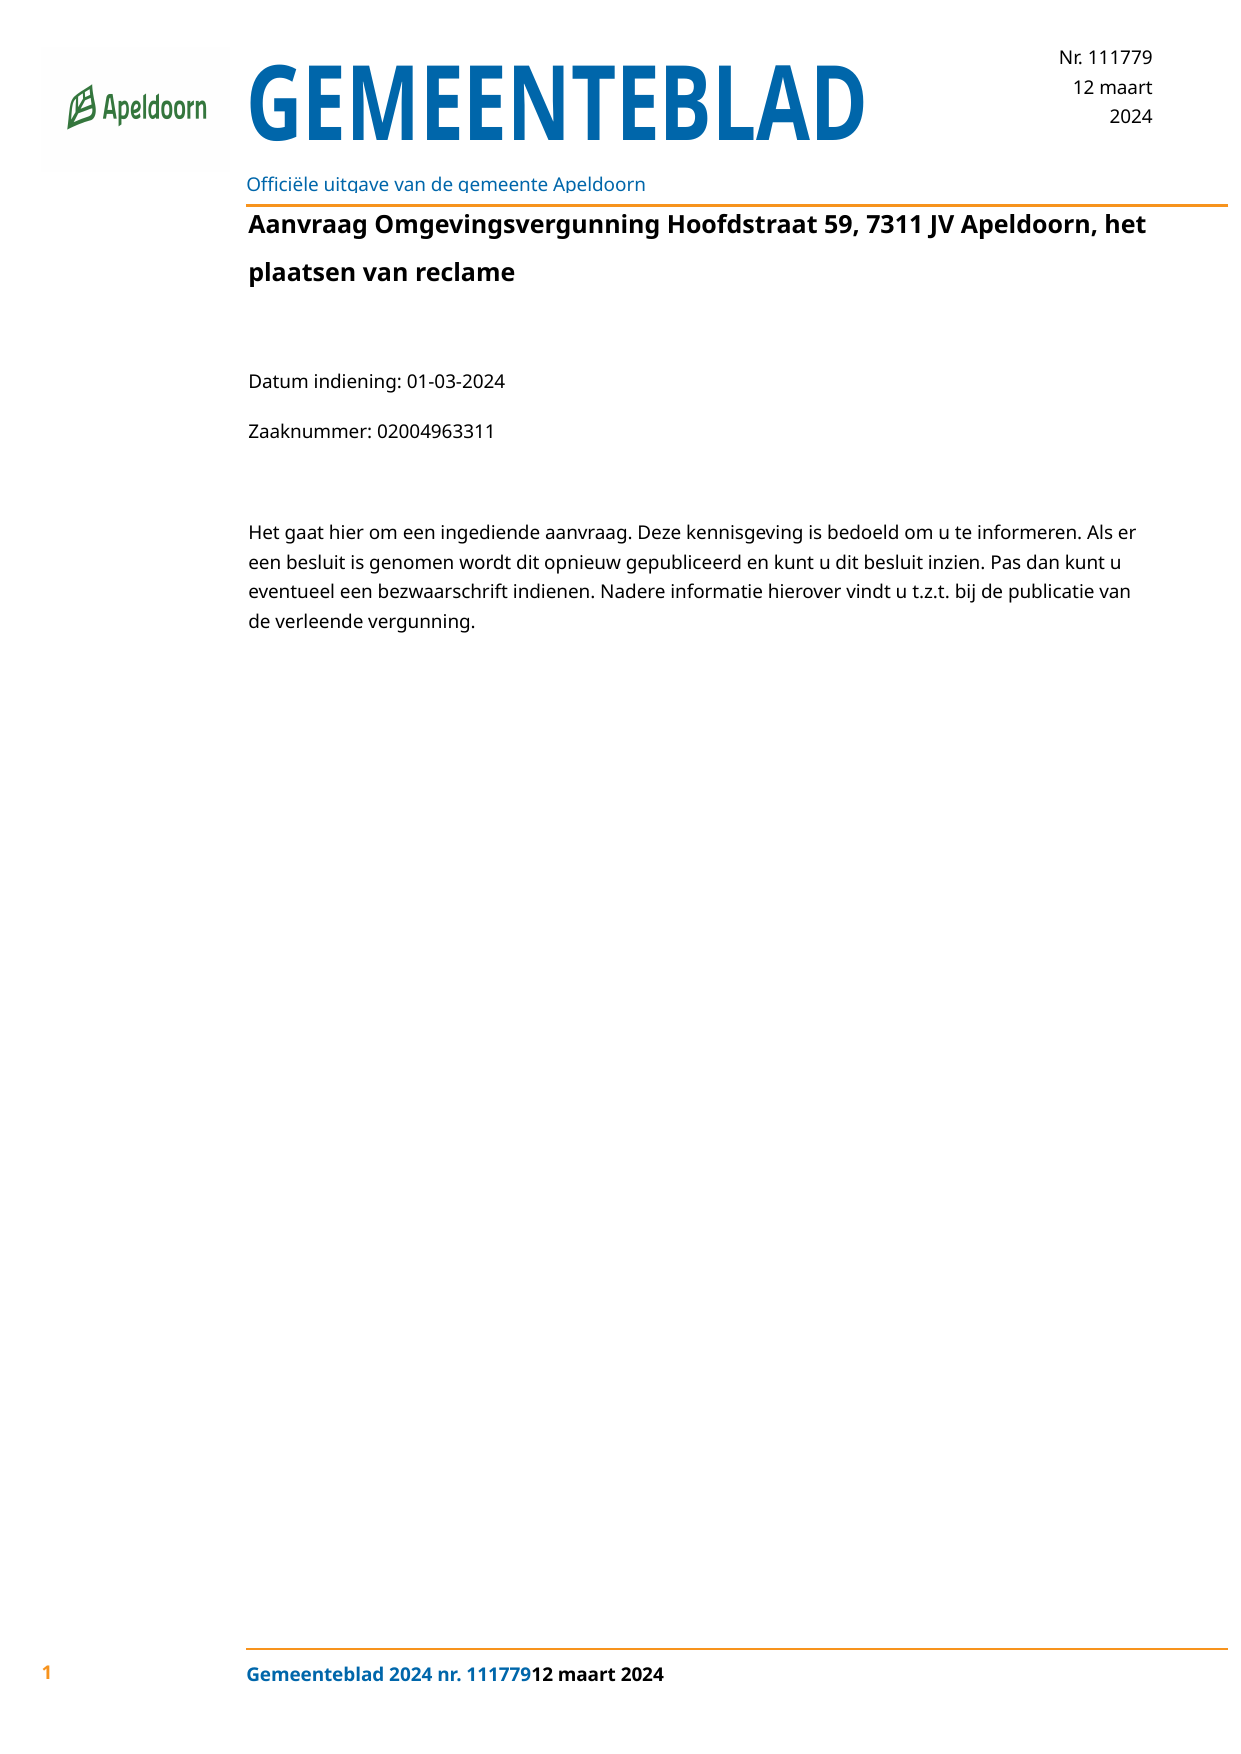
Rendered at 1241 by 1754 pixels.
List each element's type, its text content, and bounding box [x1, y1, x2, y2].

text Zaaknummer: 02004963311 [248, 419, 1152, 444]
picture [41, 47, 231, 172]
text Het gaat hier om een ingediende aanvraag. Deze kennisgeving is bedoeld om u te informeren. Als er een besluit is genomen wordt dit opnieuw gepubliceerd en kunt u dit besluit inzien. Pas dan kunt u eventueel een bezwaarschrift indienen. Nadere informatie hierover vindt u t.z.t. bij de publicatie van de verleende vergunning. [248, 519, 1152, 634]
text Aanvraag Omgevingsvergunning Hoofdstraat 59, 7311 JV Apeldoorn, het plaatsen van reclame [248, 207, 1152, 288]
text Datum indiening: 01-03-2024 [248, 368, 1152, 394]
